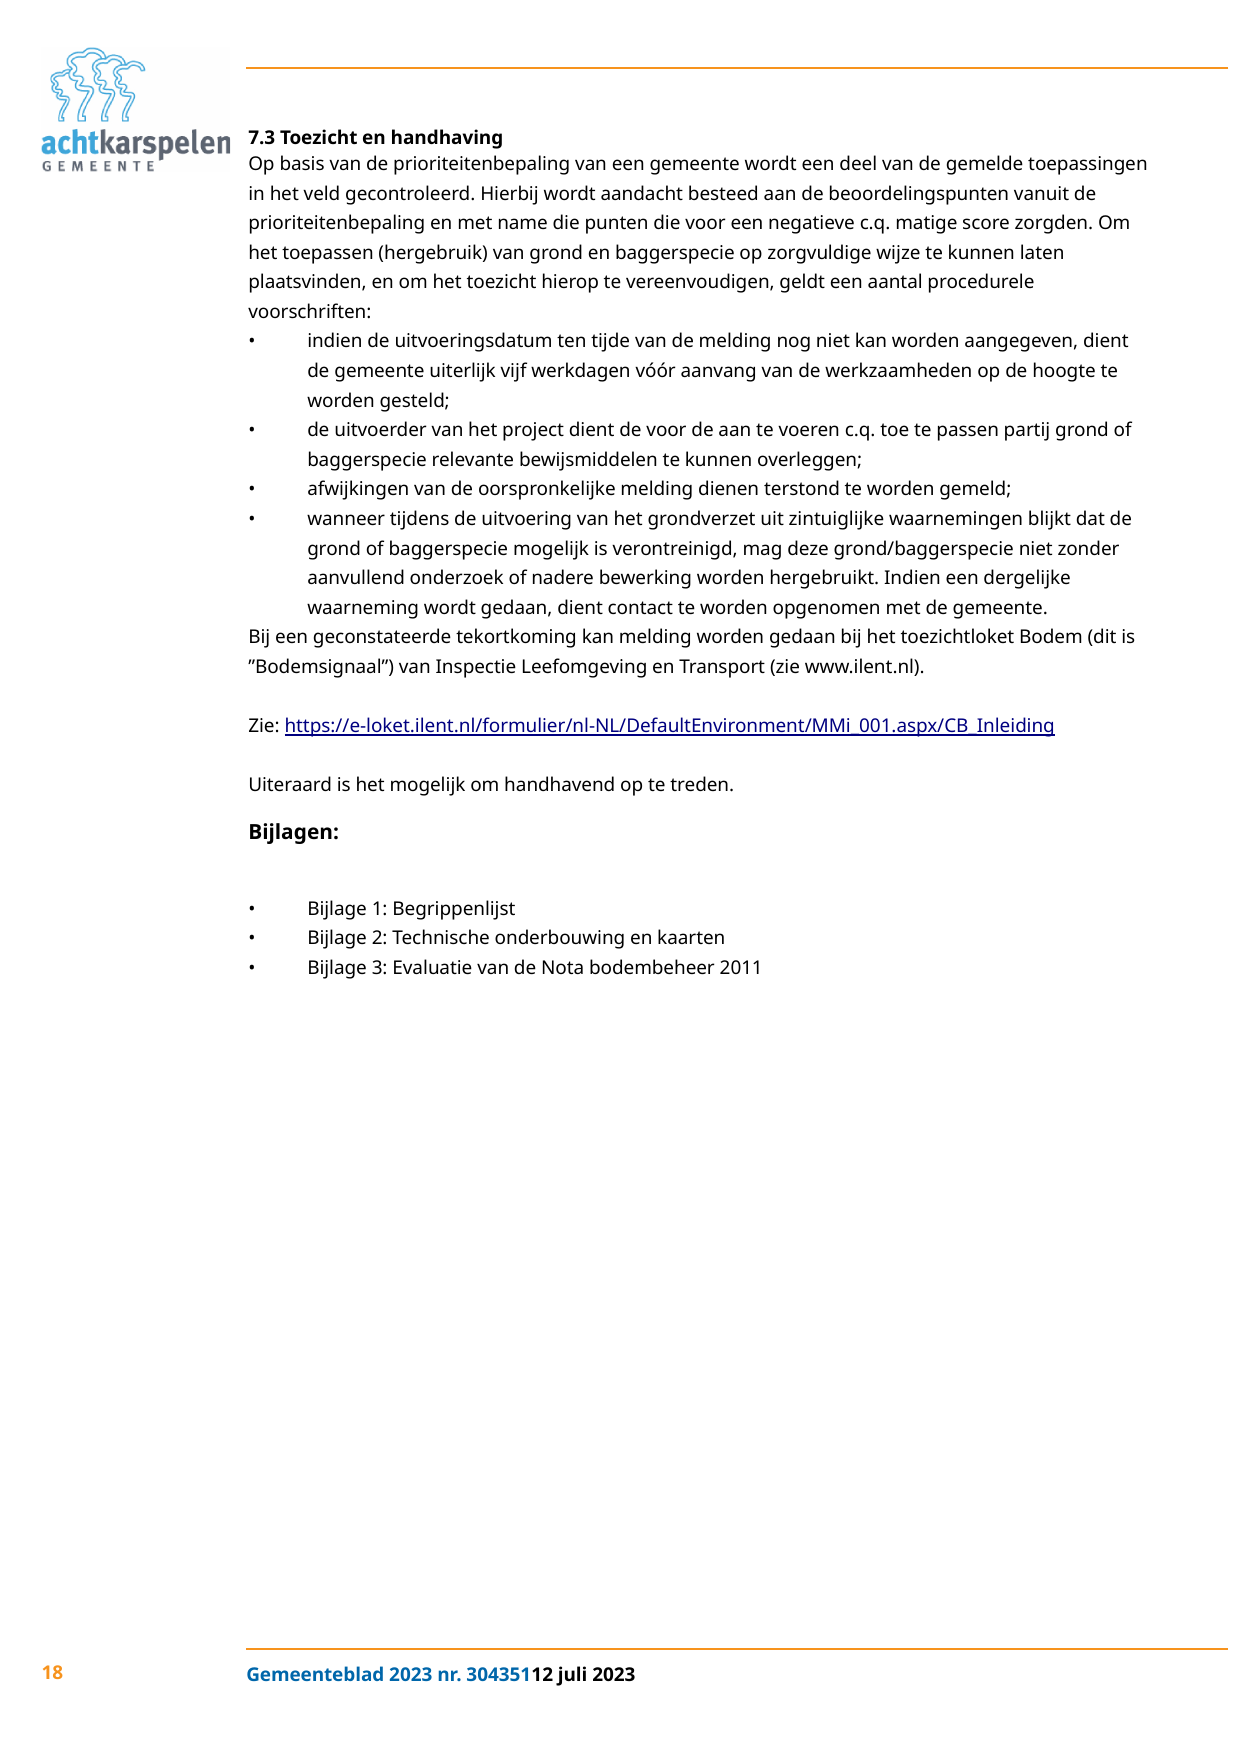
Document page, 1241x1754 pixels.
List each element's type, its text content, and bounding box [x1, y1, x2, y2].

list indien de uitvoeringsdatum ten tijde van de melding nog niet kan worden aangegeven, dient de gemeente uiterlijk vijf werkdagen vóór aanvang van de werkzaamheden op de hoogte te worden gesteld; [248, 328, 1152, 412]
text Op basis van de prioriteitenbepaling van een gemeente wordt een deel van de gemelde toepassingen in het veld gecontroleerd. Hierbij wordt aandacht besteed aan de beoordelingspunten vanuit de prioriteitenbepaling en met name die punten die voor een negatieve c.q. matige score zorgden. Om het toepassen (hergebruik) van grond en baggerspecie op zorgvuldige wijze te kunnen laten plaatsvinden, en om het toezicht hierop te vereenvoudigen, geldt een aantal procedurele voorschriften: [248, 150, 1152, 324]
text Bij een geconstateerde tekortkoming kan melding worden gedaan bij het toezichtloket Bodem (dit is ”Bodemsignaal”) van Inspectie Leefomgeving en Transport (zie www.ilent.nl). [248, 623, 1152, 679]
picture [41, 47, 231, 172]
list wanneer tijdens de uitvoering van het grondverzet uit zintuiglijke waarnemingen blijkt dat de grond of baggerspecie mogelijk is verontreinigd, mag deze grond/baggerspecie niet zonder aanvullend onderzoek of nadere bewerking worden hergebruikt. Indien een dergelijke waarneming wordt gedaan, dient contact te worden opgenomen met de gemeente. [248, 505, 1152, 619]
list Bijlage 2: Technische onderbouwing en kaarten [248, 924, 1152, 950]
list Bijlage 3: Evaluatie van de Nota bodembeheer 2011 [248, 954, 1152, 979]
list de uitvoerder van het project dient de voor de aan te voeren c.q. toe te passen partij grond of baggerspecie relevante bewijsmiddelen te kunnen overleggen; [248, 416, 1152, 472]
list afwijkingen van de oorspronkelijke melding dienen terstond te worden gemeld; [248, 476, 1152, 501]
list Bijlage 1: Begrippenlijst [248, 895, 1152, 920]
text Bijlagen: [248, 817, 1152, 845]
text Zie: https://e-loket.ilent.nl/formulier/nl-NL/DefaultEnvironment/MMi_001.aspx/CB_Inleiding [248, 712, 1152, 738]
text 7.3 Toezicht en handhaving [248, 124, 1152, 150]
text Uiteraard is het mogelijk om handhavend op te treden. [248, 771, 1152, 797]
